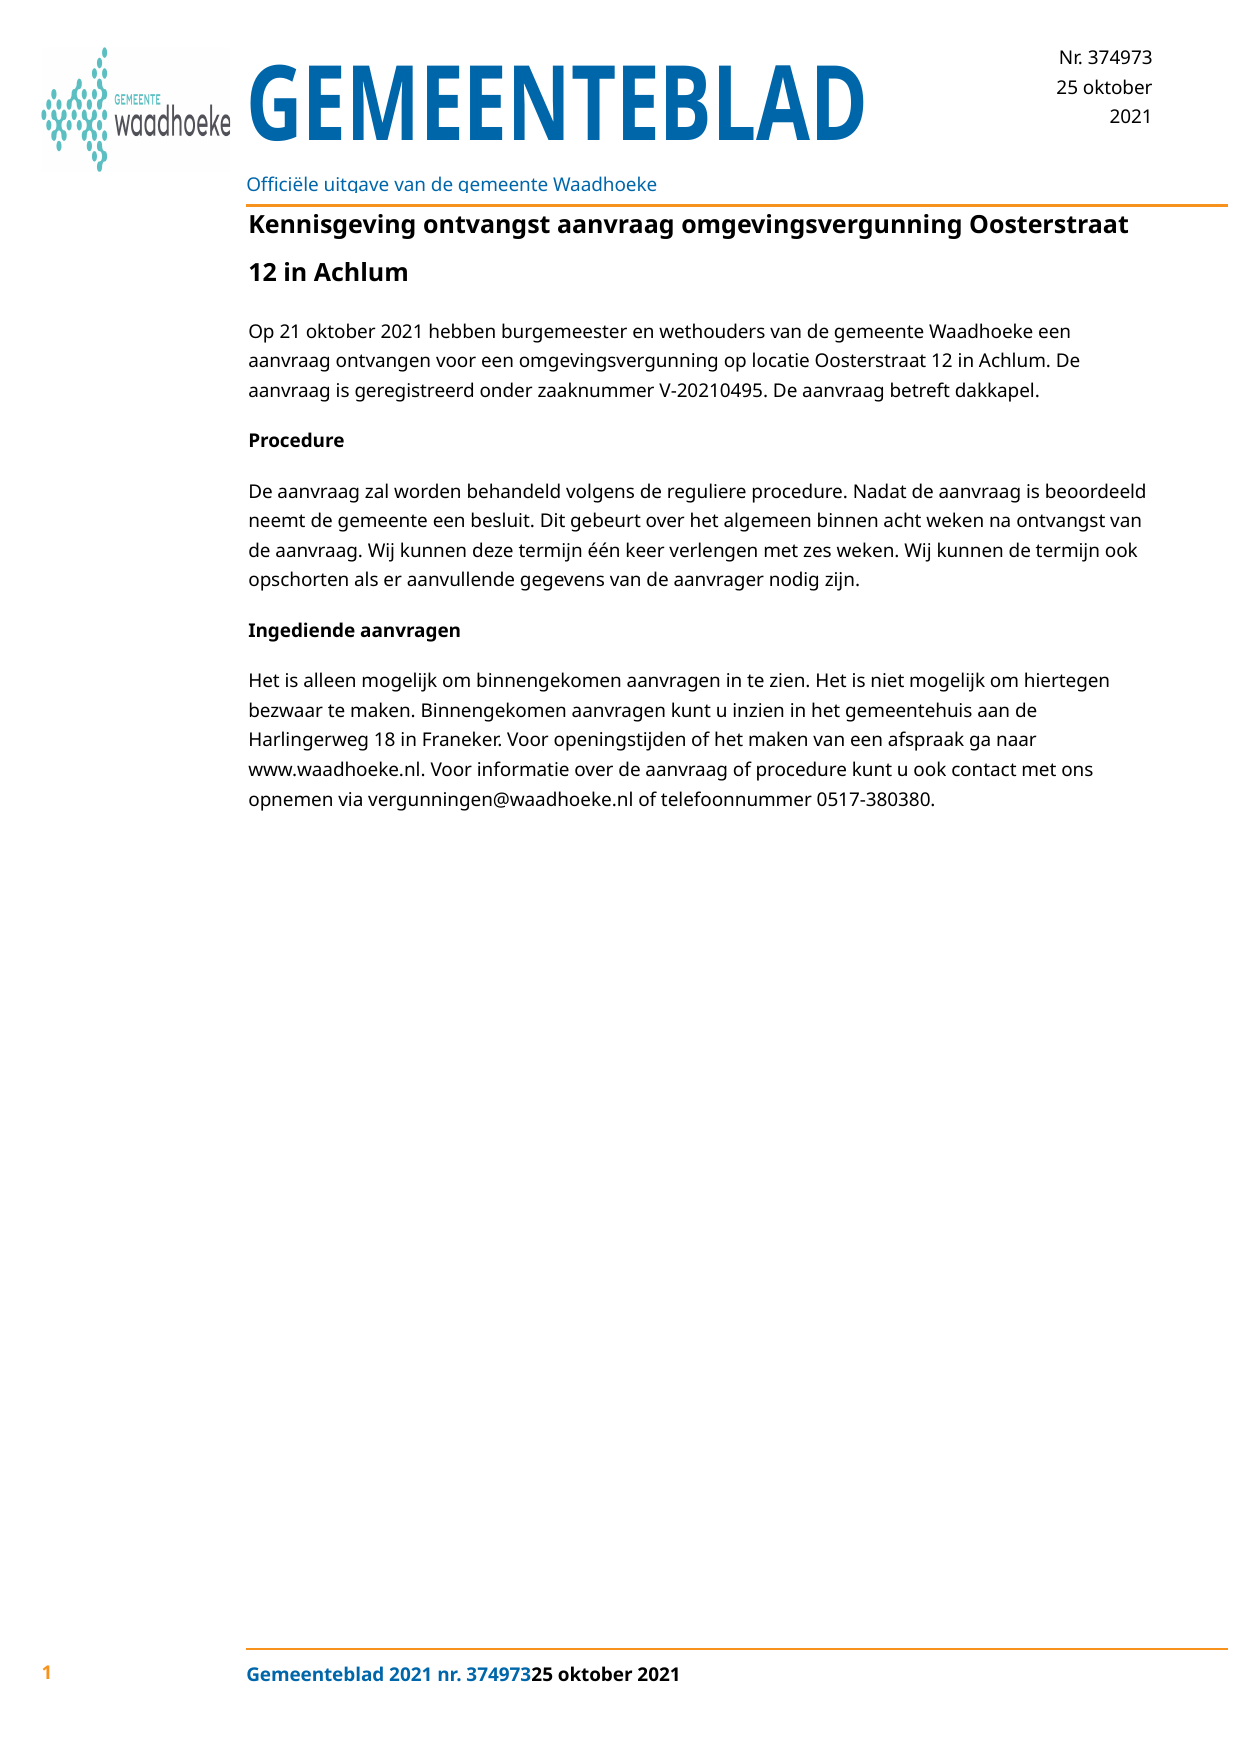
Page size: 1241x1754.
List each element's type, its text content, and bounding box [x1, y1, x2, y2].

text Op 21 oktober 2021 hebben burgemeester en wethouders van de gemeente Waadhoeke een aanvraag ontvangen voor een omgevingsvergunning op locatie Oosterstraat 12 in Achlum. De aanvraag is geregistreerd onder zaaknummer V-20210495. De aanvraag betreft dakkapel. [248, 318, 1152, 403]
text Procedure [248, 427, 1152, 453]
text Ingediende aanvragen [248, 617, 1152, 643]
picture [41, 47, 231, 172]
text Het is alleen mogelijk om binnengekomen aanvragen in te zien. Het is niet mogelijk om hiertegen bezwaar te maken. Binnengekomen aanvragen kunt u inzien in het gemeentehuis aan de Harlingerweg 18 in Franeker. Voor openingstijden of het maken van een afspraak ga naar www.waadhoeke.nl. Voor informatie over de aanvraag of procedure kunt u ook contact met ons opnemen via vergunningen@waadhoeke.nl of telefoonnummer 0517-380380. [248, 667, 1152, 812]
text De aanvraag zal worden behandeld volgens de reguliere procedure. Nadat de aanvraag is beoordeeld neemt de gemeente een besluit. Dit gebeurt over het algemeen binnen acht weken na ontvangst van de aanvraag. Wij kunnen deze termijn één keer verlengen met zes weken. Wij kunnen de termijn ook opschorten als er aanvullende gegevens van de aanvrager nodig zijn. [248, 478, 1152, 592]
text Kennisgeving ontvangst aanvraag omgevingsvergunning Oosterstraat 12 in Achlum [248, 207, 1152, 288]
